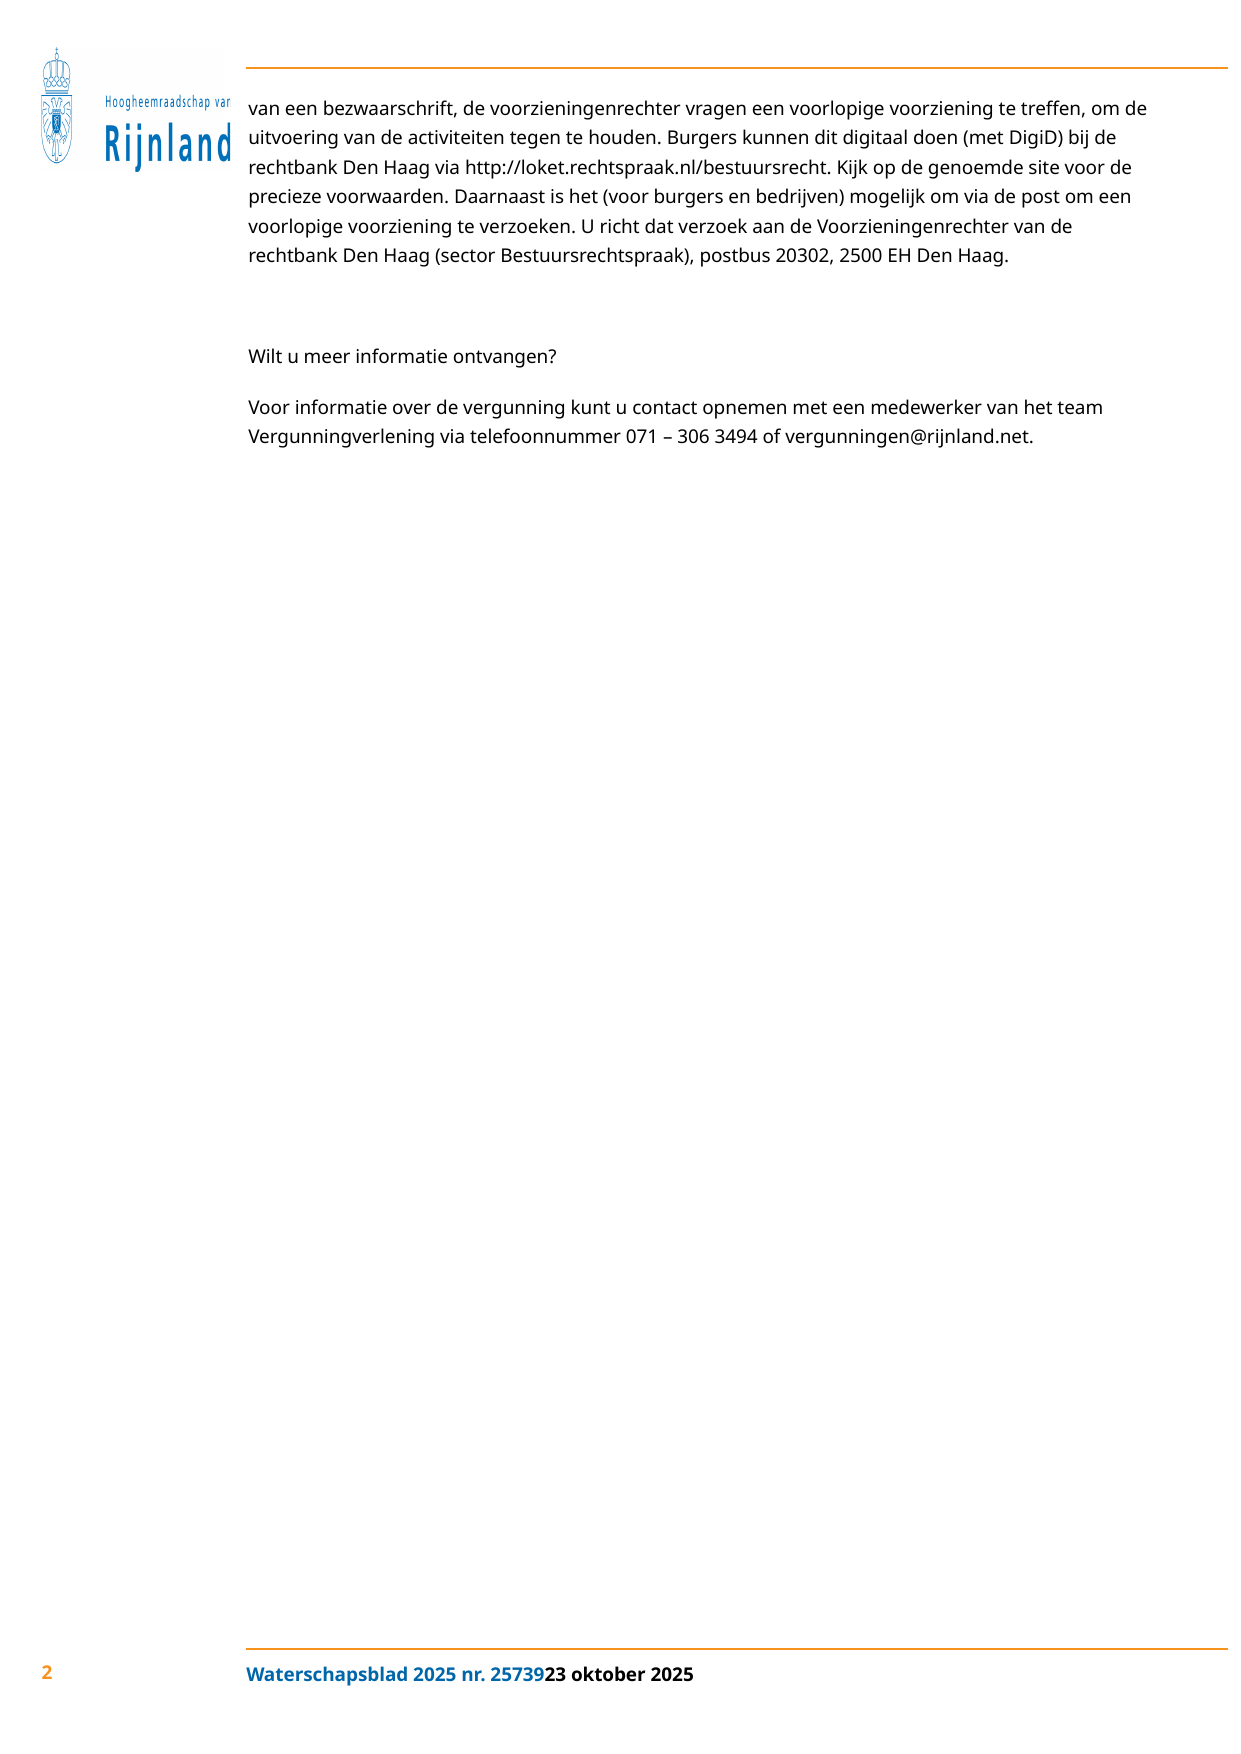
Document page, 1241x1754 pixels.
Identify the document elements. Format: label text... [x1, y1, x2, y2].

text Wilt u meer informatie ontvangen? [248, 343, 1152, 369]
text Voor informatie over de vergunning kunt u contact opnemen met een medewerker van het team Vergunningverlening via telefoonnummer 071 – 306 3494 of vergunningen@rijnland.net. [248, 394, 1152, 449]
picture [41, 47, 231, 172]
text van een bezwaarschrift, de voorzieningenrechter vragen een voorlopige voorziening te treffen, om de uitvoering van de activiteiten tegen te houden. Burgers kunnen dit digitaal doen (met DigiD) bij de rechtbank Den Haag via http://loket.rechtspraak.nl/bestuursrecht. Kijk op de genoemde site voor de precieze voorwaarden. Daarnaast is het (voor burgers en bedrijven) mogelijk om via de post om een voorlopige voorziening te verzoeken. U richt dat verzoek aan de Voorzieningenrechter van de rechtbank Den Haag (sector Bestuursrechtspraak), postbus 20302, 2500 EH Den Haag. [248, 95, 1152, 268]
